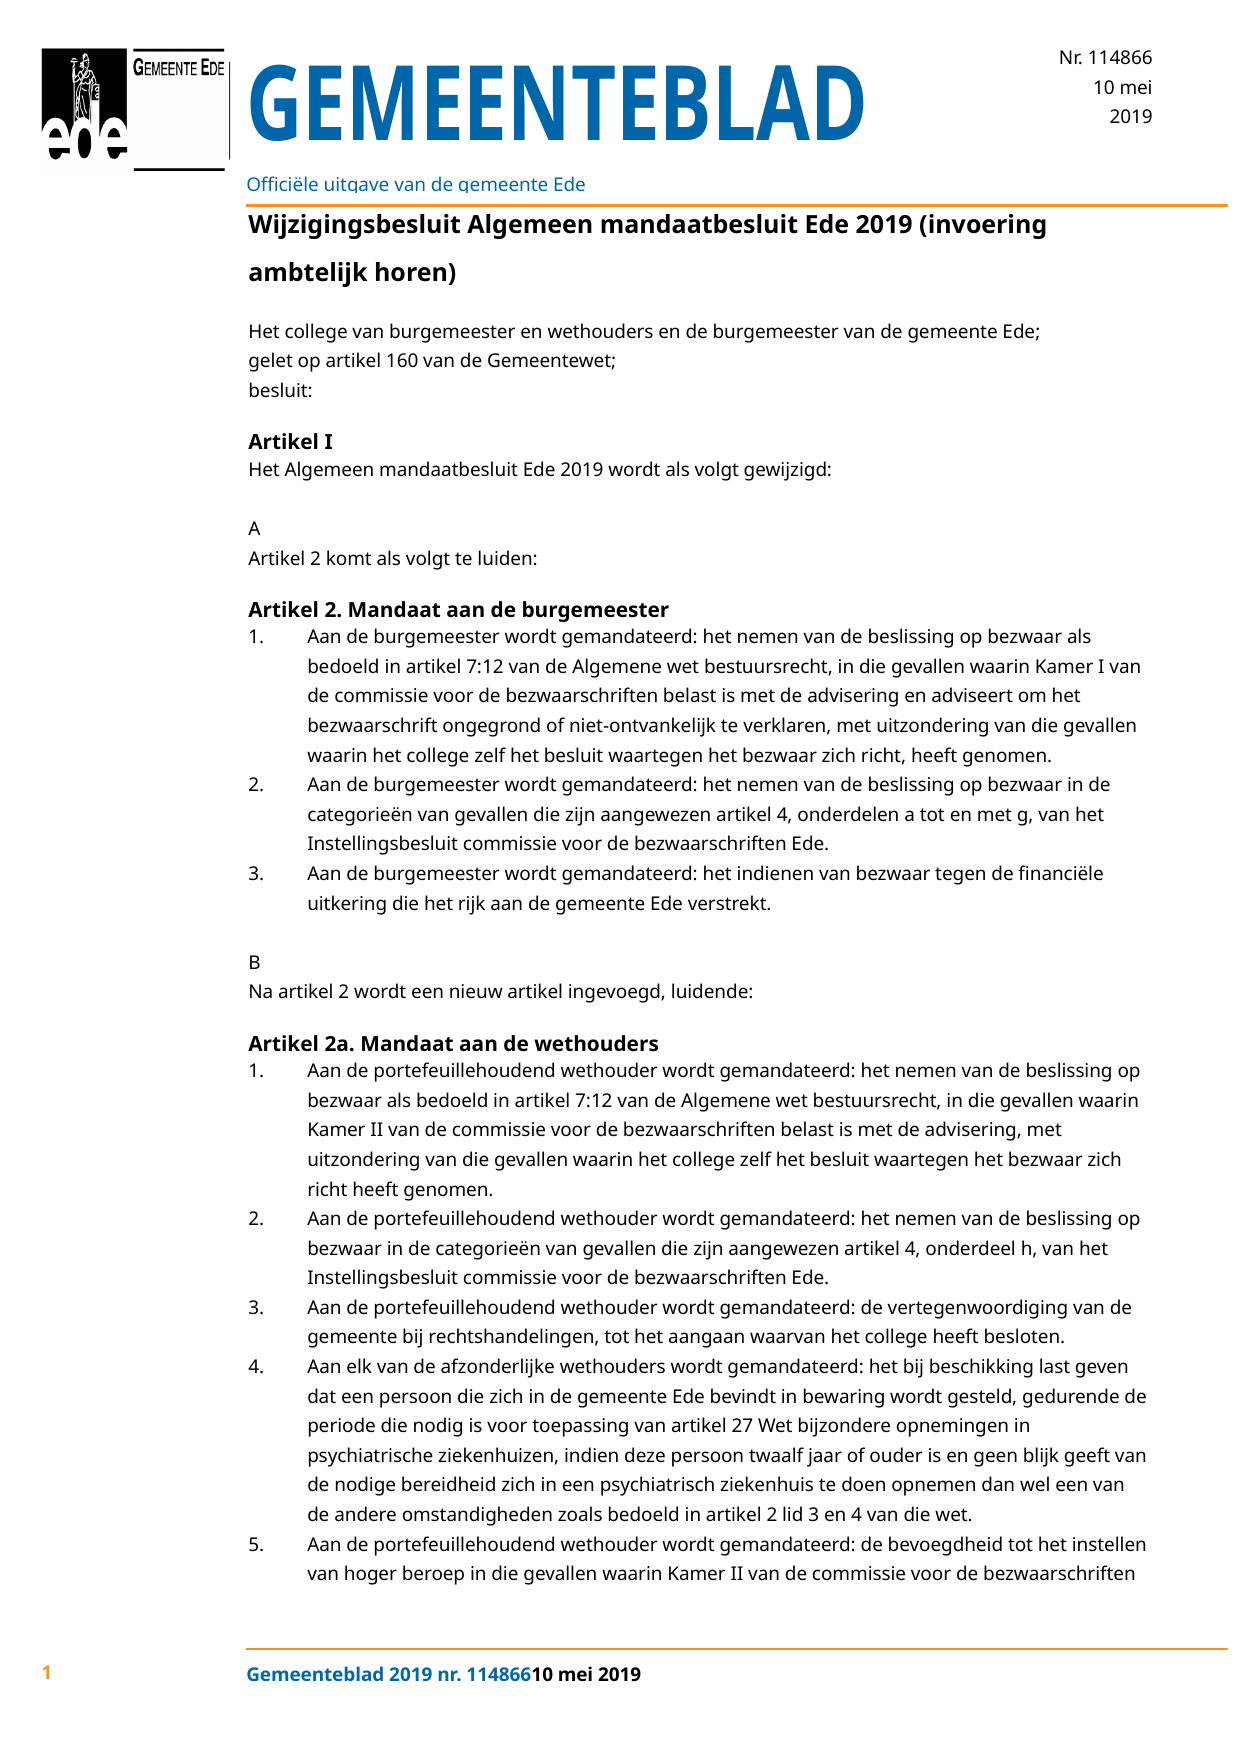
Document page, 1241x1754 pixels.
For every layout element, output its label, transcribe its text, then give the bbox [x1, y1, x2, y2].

list Aan elk van de afzonderlijke wethouders wordt gemandateerd: het bij beschikking last geven dat een persoon die zich in de gemeente Ede bevindt in bewaring wordt gesteld, gedurende de periode die nodig is voor toepassing van artikel 27 Wet bijzondere opnemingen in psychiatrische ziekenhuizen, indien deze persoon twaalf jaar of ouder is en geen blijk geeft van de nodige bereidheid zich in een psychiatrisch ziekenhuis te doen opnemen dan wel een van de andere omstandigheden zoals bedoeld in artikel 2 lid 3 en 4 van die wet. [248, 1353, 1152, 1527]
list Aan de portefeuillehoudend wethouder wordt gemandateerd: het nemen van de beslissing op bezwaar in de categorieën van gevallen die zijn aangewezen artikel 4, onderdeel h, van het Instellingsbesluit commissie voor de bezwaarschriften Ede. [248, 1205, 1152, 1290]
list Aan de burgemeester wordt gemandateerd: het nemen van de beslissing op bezwaar als bedoeld in artikel 7:12 van de Algemene wet bestuursrecht, in die gevallen waarin Kamer I van de commissie voor de bezwaarschriften belast is met de advisering en adviseert om het bezwaarschrift ongegrond of niet-ontvankelijk te verklaren, met uitzondering van die gevallen waarin het college zelf het besluit waartegen het bezwaar zich richt, heeft genomen. [248, 623, 1152, 768]
list Aan de burgemeester wordt gemandateerd: het indienen van bezwaar tegen de financiële uitkering die het rijk aan de gemeente Ede verstrekt. [248, 860, 1152, 916]
text Het college van burgemeester en wethouders en de burgemeester van de gemeente Ede; [248, 318, 1152, 344]
text Artikel 2. Mandaat aan de burgemeester [248, 595, 1152, 623]
list Aan de portefeuillehoudend wethouder wordt gemandateerd: de vertegenwoordiging van de gemeente bij rechtshandelingen, tot het aangaan waarvan het college heeft besloten. [248, 1294, 1152, 1349]
text besluit: [248, 377, 1152, 403]
text Het Algemeen mandaatbesluit Ede 2019 wordt als volgt gewijzigd: [248, 456, 1152, 482]
picture [41, 47, 231, 172]
list Aan de burgemeester wordt gemandateerd: het nemen van de beslissing op bezwaar in de categorieën van gevallen die zijn aangewezen artikel 4, onderdelen a tot en met g, van het Instellingsbesluit commissie voor de bezwaarschriften Ede. [248, 771, 1152, 856]
text gelet op artikel 160 van de Gemeentewet; [248, 347, 1152, 373]
text Artikel I [248, 427, 1152, 456]
list Aan de portefeuillehoudend wethouder wordt gemandateerd: de bevoegdheid tot het instellen van hoger beroep in die gevallen waarin Kamer II van de commissie voor de bezwaarschriften [248, 1531, 1152, 1586]
text Wijzigingsbesluit Algemeen mandaatbesluit Ede 2019 (invoering ambtelijk horen) [248, 207, 1152, 288]
text Artikel 2a. Mandaat aan de wethouders [248, 1029, 1152, 1057]
text Na artikel 2 wordt een nieuw artikel ingevoegd, luidende: [248, 978, 1152, 1004]
text A [248, 515, 1152, 541]
text B [248, 949, 1152, 975]
text Artikel 2 komt als volgt te luiden: [248, 545, 1152, 570]
list Aan de portefeuillehoudend wethouder wordt gemandateerd: het nemen van de beslissing op bezwaar als bedoeld in artikel 7:12 van de Algemene wet bestuursrecht, in die gevallen waarin Kamer II van de commissie voor de bezwaarschriften belast is met de advisering, met uitzondering van die gevallen waarin het college zelf het besluit waartegen het bezwaar zich richt heeft genomen. [248, 1057, 1152, 1201]
